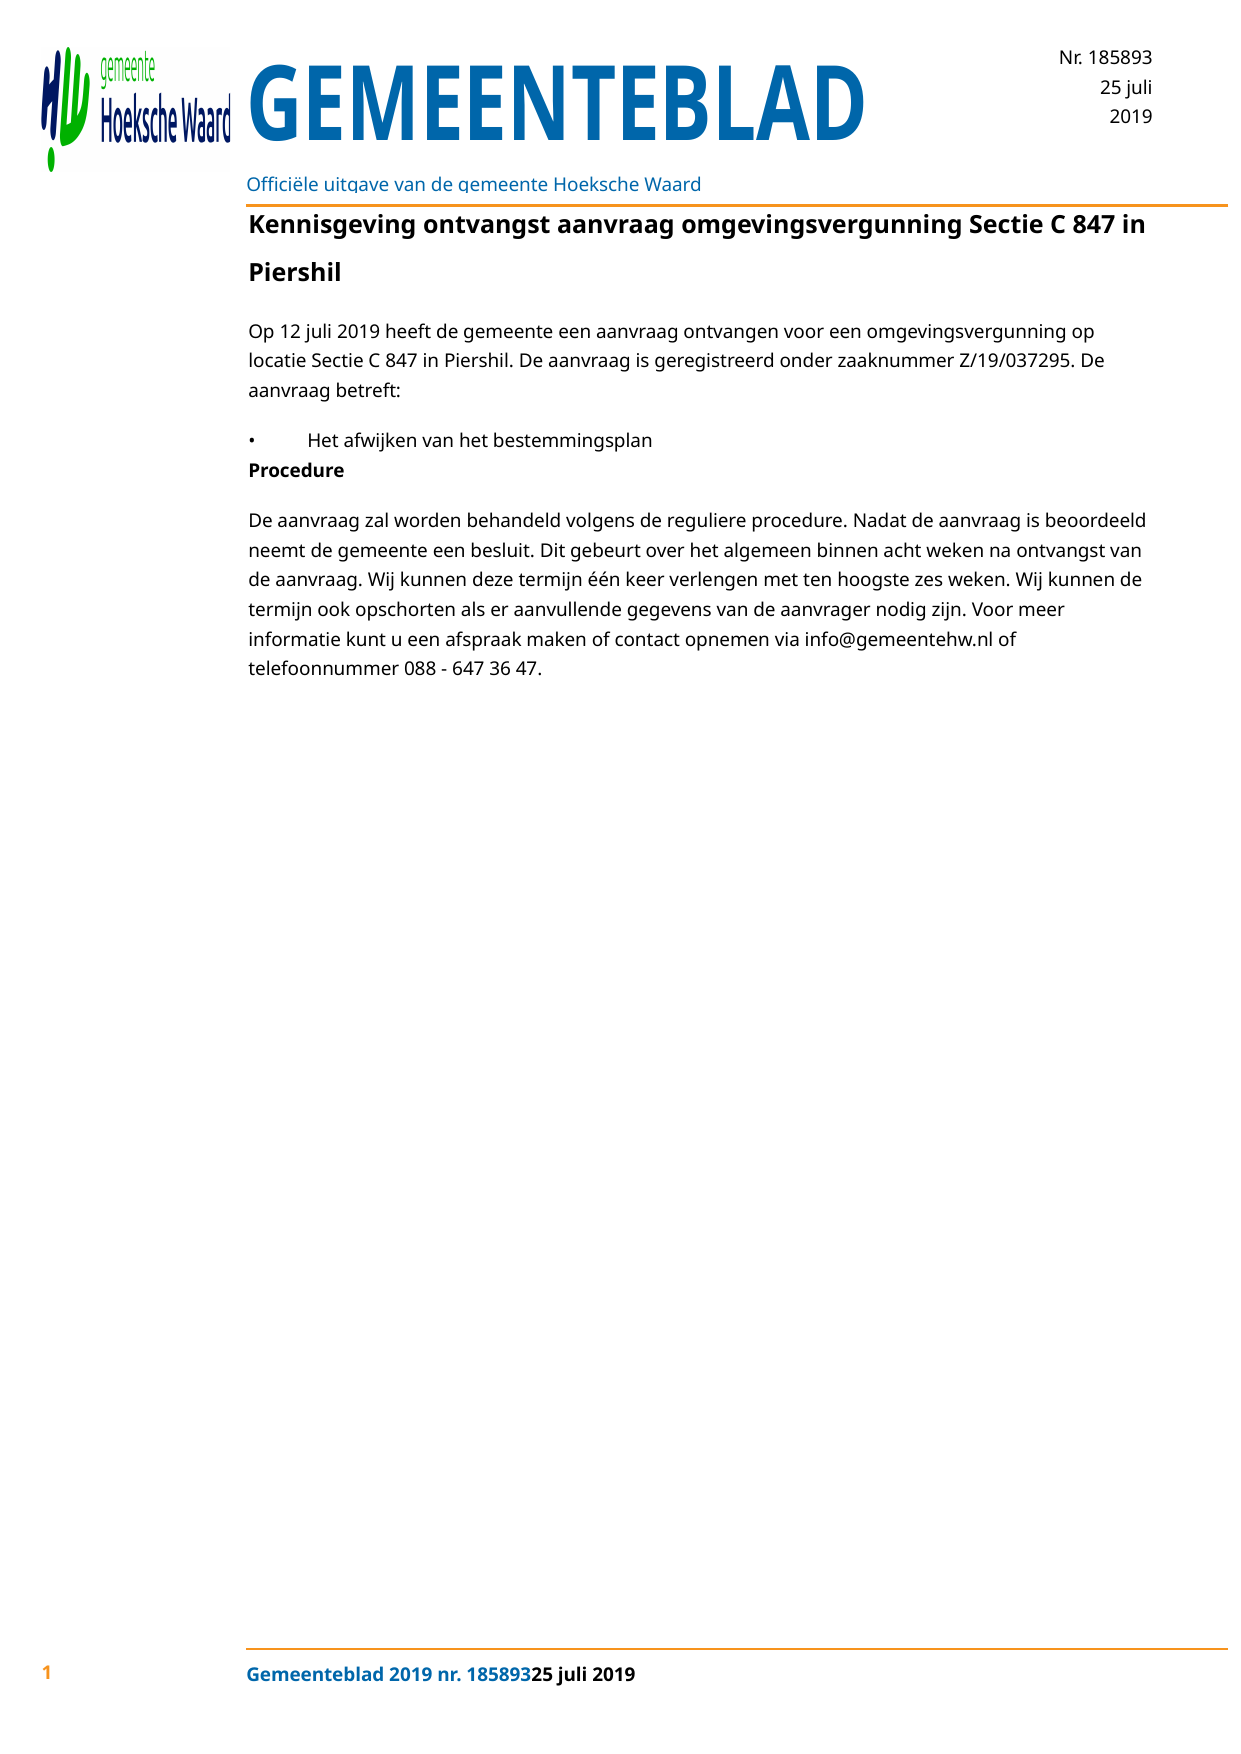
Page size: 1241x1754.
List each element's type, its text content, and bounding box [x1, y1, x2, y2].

text Op 12 juli 2019 heeft de gemeente een aanvraag ontvangen voor een omgevingsvergunning op locatie Sectie C 847 in Piershil. De aanvraag is geregistreerd onder zaaknummer Z/19/037295. De aanvraag betreft: [248, 318, 1152, 403]
text De aanvraag zal worden behandeld volgens de reguliere procedure. Nadat de aanvraag is beoordeeld neemt de gemeente een besluit. Dit gebeurt over het algemeen binnen acht weken na ontvangst van de aanvraag. Wij kunnen deze termijn één keer verlengen met ten hoogste zes weken. Wij kunnen de termijn ook opschorten als er aanvullende gegevens van de aanvrager nodig zijn. Voor meer informatie kunt u een afspraak maken of contact opnemen via info@gemeentehw.nl of telefoonnummer 088 - 647 36 47. [248, 507, 1152, 681]
text Kennisgeving ontvangst aanvraag omgevingsvergunning Sectie C 847 in Piershil [248, 207, 1152, 288]
list Het afwijken van het bestemmingsplan [248, 427, 1152, 453]
text Procedure [248, 457, 1152, 483]
picture [41, 47, 231, 172]
